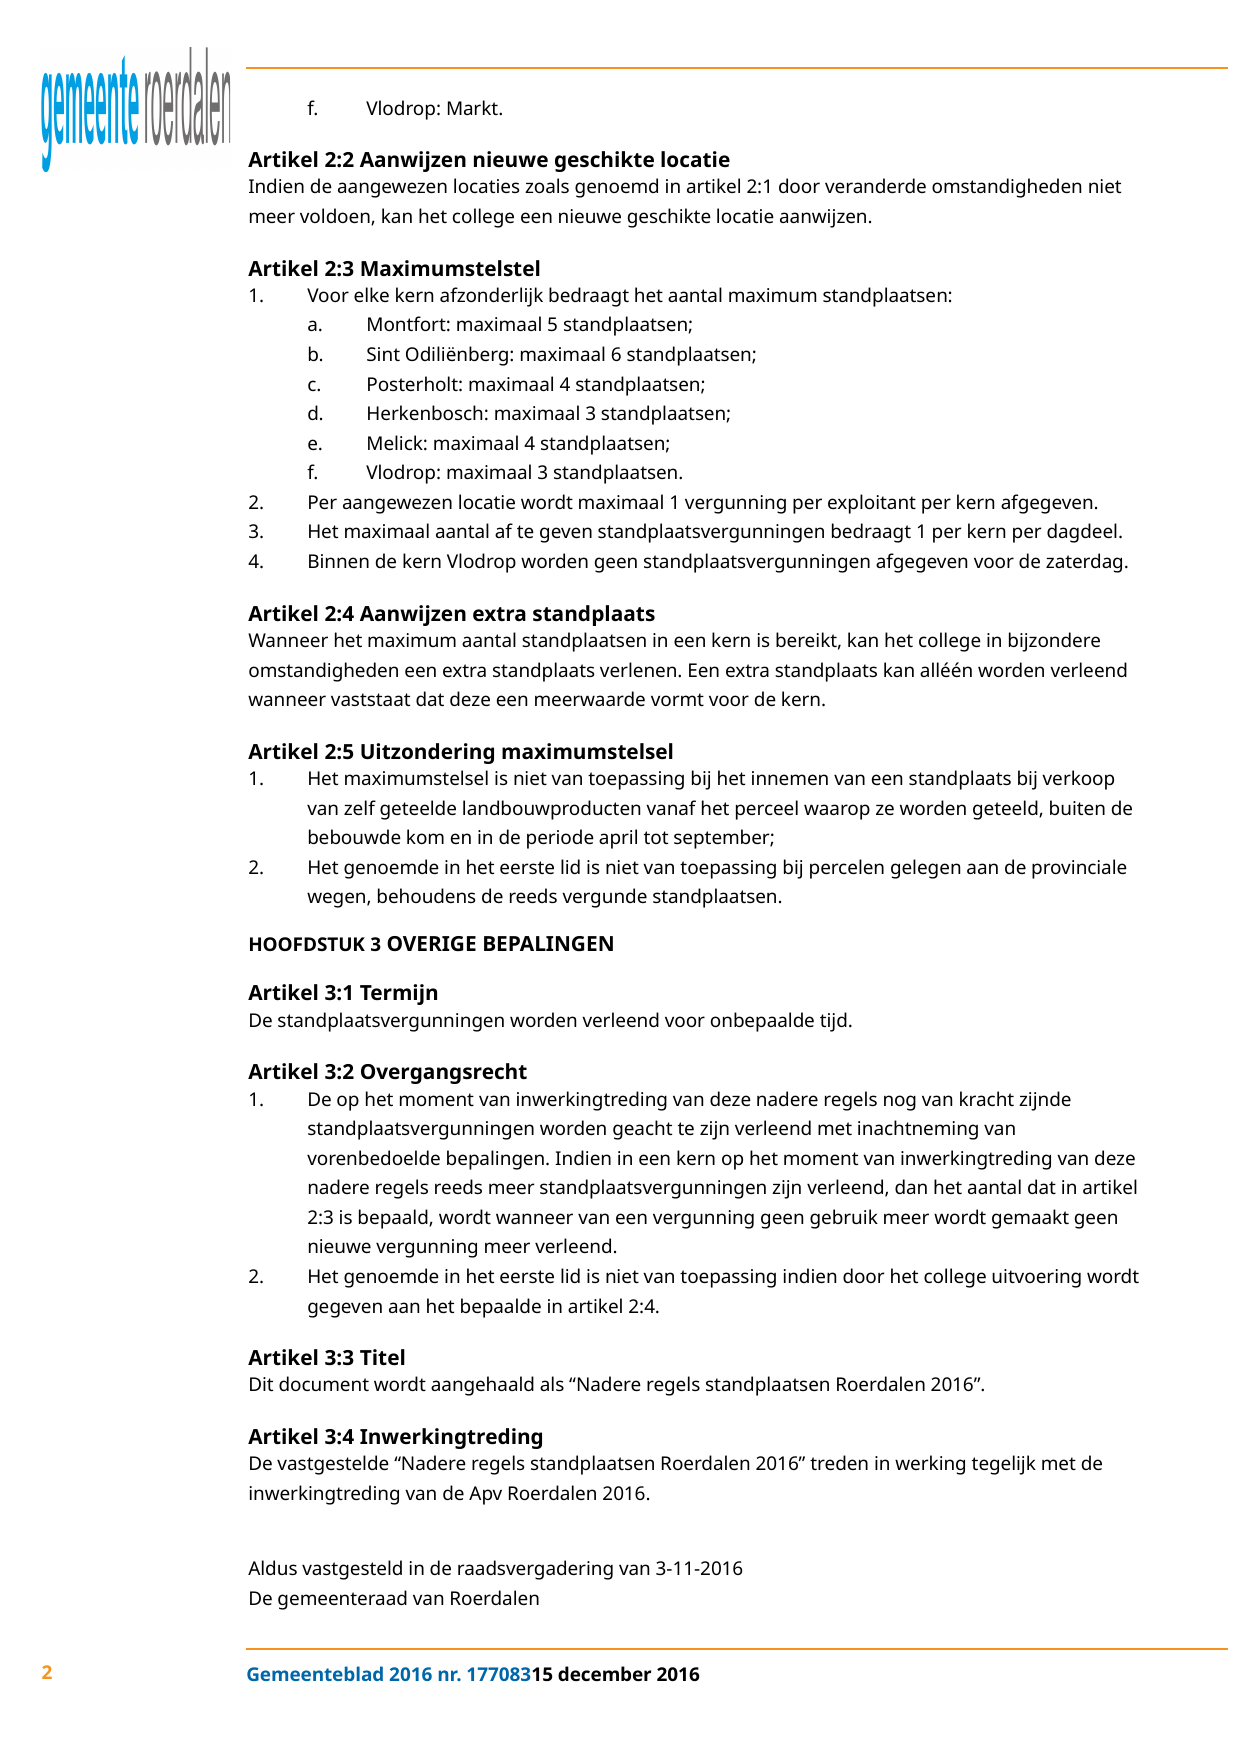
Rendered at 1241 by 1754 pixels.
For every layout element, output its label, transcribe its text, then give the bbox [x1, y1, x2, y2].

list Vlodrop: Markt. [307, 95, 1152, 121]
text Artikel 3:3 Titel [248, 1343, 1152, 1372]
list Het genoemde in het eerste lid is niet van toepassing indien door het college uitvoering wordt gegeven aan het bepaalde in artikel 2:4. [248, 1263, 1152, 1318]
text Indien de aangewezen locaties zoals genoemd in artikel 2:1 door veranderde omstandigheden niet meer voldoen, kan het college een nieuwe geschikte locatie aanwijzen. [248, 174, 1152, 229]
list Vlodrop: maximaal 3 standplaatsen. [307, 459, 1152, 485]
list Melick: maximaal 4 standplaatsen; [307, 430, 1152, 456]
list Herkenbosch: maximaal 3 standplaatsen; [307, 400, 1152, 426]
picture [41, 134, 48, 172]
list Per aangewezen locatie wordt maximaal 1 vergunning per exploitant per kern afgegeven. [248, 489, 1152, 515]
text De gemeenteraad van Roerdalen [248, 1585, 1152, 1611]
text Wanneer het maximum aantal standplaatsen in een kern is bereikt, kan het college in bijzondere omstandigheden een extra standplaats verlenen. Een extra standplaats kan alléén worden verleend wanneer vaststaat dat deze een meerwaarde vormt voor de kern. [248, 627, 1152, 712]
list Posterholt: maximaal 4 standplaatsen; [307, 371, 1152, 397]
list De op het moment van inwerkingtreding van deze nadere regels nog van kracht zijnde standplaatsvergunningen worden geacht te zijn verleend met inachtneming van vorenbedoelde bepalingen. Indien in een kern op het moment van inwerkingtreding van deze nadere regels reeds meer standplaatsvergunningen zijn verleend, dan het aantal dat in artikel 2:3 is bepaald, wordt wanneer van een vergunning geen gebruik meer wordt gemaakt geen nieuwe vergunning meer verleend. [248, 1086, 1152, 1259]
text Artikel 2:5 Uitzondering maximumstelsel [248, 737, 1152, 765]
list Het maximumstelsel is niet van toepassing bij het innemen van een standplaats bij verkoop van zelf geteelde landbouwproducten vanaf het perceel waarop ze worden geteeld, buiten de bebouwde kom en in de periode april tot september; [248, 765, 1152, 850]
text De vastgestelde “Nadere regels standplaatsen Roerdalen 2016” treden in werking tegelijk met de inwerkingtreding van de Apv Roerdalen 2016. [248, 1451, 1152, 1506]
text Artikel 2:3 Maximumstelstel [248, 254, 1152, 282]
text Artikel 3:2 Overgangsrecht [248, 1057, 1152, 1086]
picture [41, 47, 231, 172]
text Aldus vastgesteld in de raadsvergadering van 3-11-2016 [248, 1555, 1152, 1581]
text Artikel 3:4 Inwerkingtreding [248, 1422, 1152, 1451]
list Voor elke kern afzonderlijk bedraagt het aantal maximum standplaatsen: [248, 282, 1152, 308]
list Het maximaal aantal af te geven standplaatsvergunningen bedraagt 1 per kern per dagdeel. [248, 519, 1152, 544]
text Artikel 2:4 Aanwijzen extra standplaats [248, 599, 1152, 627]
text De standplaatsvergunningen worden verleend voor onbepaalde tijd. [248, 1007, 1152, 1033]
list Sint Odiliënberg: maximaal 6 standplaatsen; [307, 341, 1152, 367]
list Binnen de kern Vlodrop worden geen standplaatsvergunningen afgegeven voor de zaterdag. [248, 548, 1152, 574]
text Artikel 2:2 Aanwijzen nieuwe geschikte locatie [248, 145, 1152, 174]
text Dit document wordt aangehaald als “Nadere regels standplaatsen Roerdalen 2016”. [248, 1372, 1152, 1397]
list Het genoemde in het eerste lid is niet van toepassing bij percelen gelegen aan de provinciale wegen, behoudens de reeds vergunde standplaatsen. [248, 854, 1152, 909]
text HOOFDSTUK 3 OVERIGE BEPALINGEN [248, 929, 1152, 958]
text Artikel 3:1 Termijn [248, 978, 1152, 1007]
list Montfort: maximaal 5 standplaatsen; [307, 312, 1152, 337]
